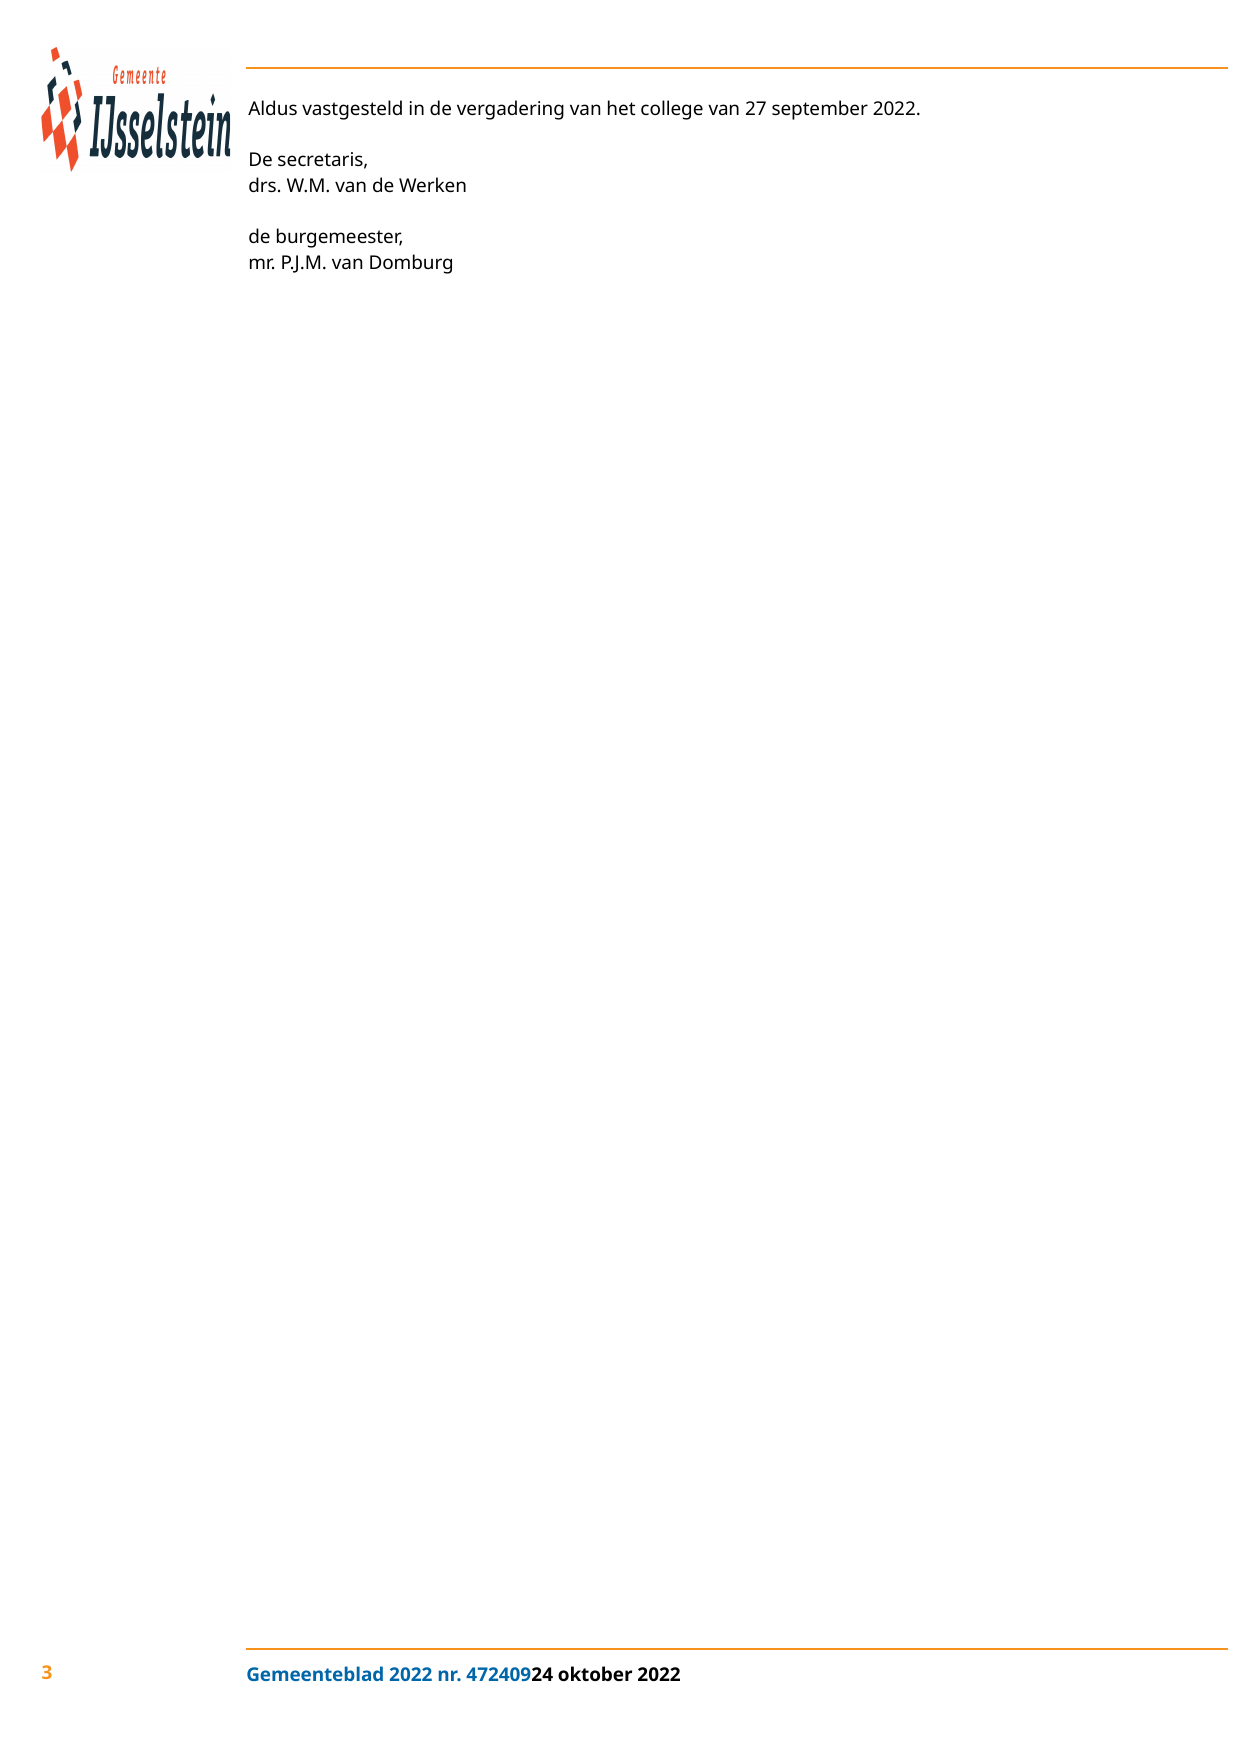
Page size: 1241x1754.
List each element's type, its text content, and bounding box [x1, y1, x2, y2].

text mr. P.J.M. van Domburg [248, 249, 1152, 275]
text de burgemeester, [248, 223, 1152, 249]
picture [41, 47, 231, 172]
text Aldus vastgesteld in de vergadering van het college van 27 september 2022. [248, 95, 1152, 121]
text drs. W.M. van de Werken [248, 172, 1152, 198]
text De secretaris, [248, 146, 1152, 172]
